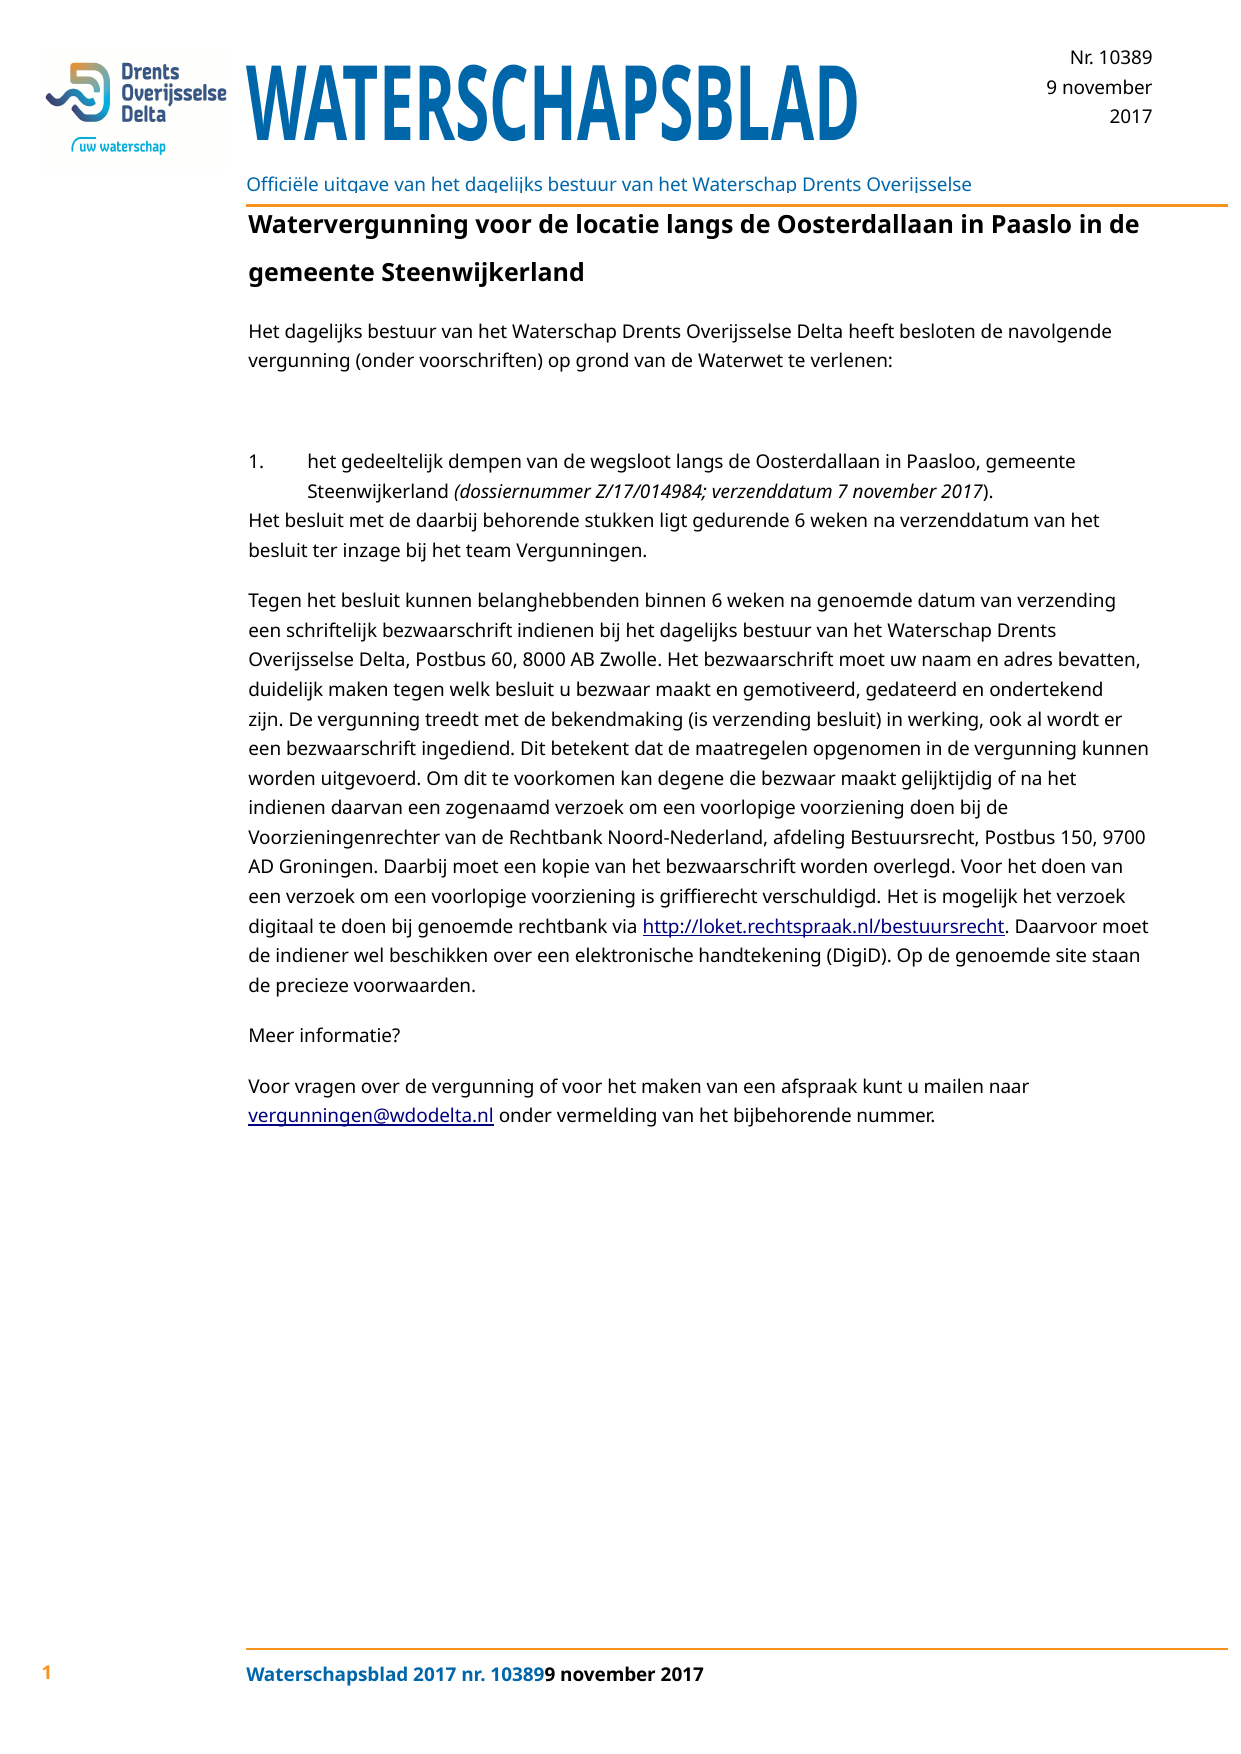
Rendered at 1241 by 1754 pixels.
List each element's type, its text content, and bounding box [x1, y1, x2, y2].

text Tegen het besluit kunnen belanghebbenden binnen 6 weken na genoemde datum van verzending een schriftelijk bezwaarschrift indienen bij het dagelijks bestuur van het Waterschap Drents Overijsselse Delta, Postbus 60, 8000 AB Zwolle. Het bezwaarschrift moet uw naam en adres bevatten, duidelijk maken tegen welk besluit u bezwaar maakt en gemotiveerd, gedateerd en ondertekend zijn. De vergunning treedt met de bekendmaking (is verzending besluit) in werking, ook al wordt er een bezwaarschrift ingediend. Dit betekent dat de maatregelen opgenomen in de vergunning kunnen worden uitgevoerd. Om dit te voorkomen kan degene die bezwaar maakt gelijktijdig of na het indienen daarvan een zogenaamd verzoek om een voorlopige voorziening doen bij de Voorzieningenrechter van de Rechtbank Noord-Nederland, afdeling Bestuursrecht, Postbus 150, 9700 AD Groningen. Daarbij moet een kopie van het bezwaarschrift worden overlegd. Voor het doen van een verzoek om een voorlopige voorziening is griffierecht verschuldigd. Het is mogelijk het verzoek digitaal te doen bij genoemde rechtbank via http://loket.rechtspraak.nl/bestuursrecht. Daarvoor moet de indiener wel beschikken over een elektronische handtekening (DigiD). Op de genoemde site staan de precieze voorwaarden. [248, 587, 1152, 998]
text Watervergunning voor de locatie langs de Oosterdallaan in Paaslo in de gemeente Steenwijkerland [248, 207, 1152, 288]
text Het dagelijks bestuur van het Waterschap Drents Overijsselse Delta heeft besloten de navolgende vergunning (onder voorschriften) op grond van de Waterwet te verlenen: [248, 318, 1152, 373]
text Het besluit met de daarbij behorende stukken ligt gedurende 6 weken na verzenddatum van het besluit ter inzage bij het team Vergunningen. [248, 507, 1152, 563]
text Voor vragen over de vergunning of voor het maken van een afspraak kunt u mailen naar vergunningen@wdodelta.nl onder vermelding van het bijbehorende nummer. [248, 1073, 1152, 1128]
picture [41, 47, 231, 172]
text Meer informatie? [248, 1022, 1152, 1048]
list het gedeeltelijk dempen van de wegsloot langs de Oosterdallaan in Paasloo, gemeente Steenwijkerland (dossiernummer Z/17/014984; verzenddatum 7 november 2017). [248, 448, 1152, 504]
